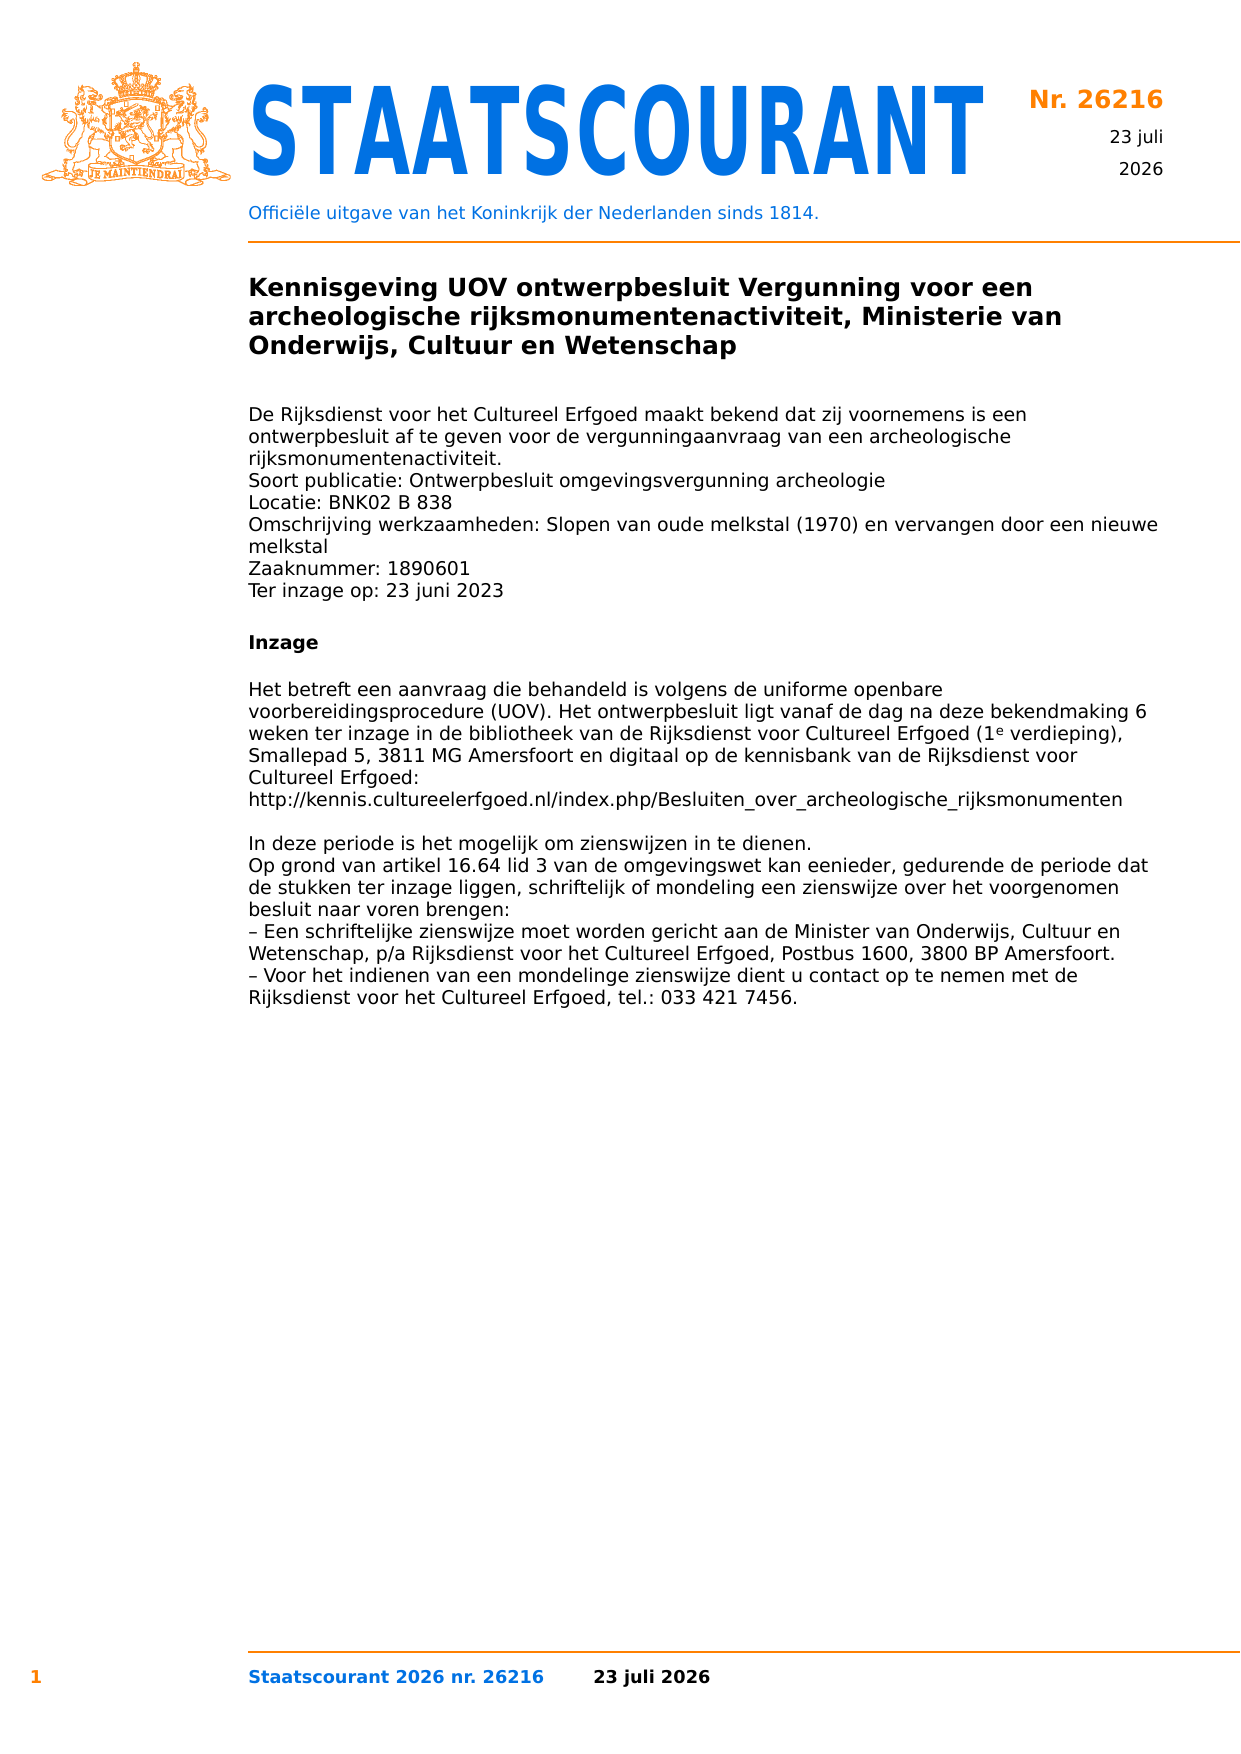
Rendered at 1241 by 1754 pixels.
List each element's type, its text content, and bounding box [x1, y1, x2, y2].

text Het betreft een aanvraag die behandeld is volgens de uniforme openbare voorbereidingsprocedure (UOV). Het ontwerpbesluit ligt vanaf de dag na deze bekendmaking 6 weken ter inzage in de bibliotheek van de Rijksdienst voor Cultureel Erfgoed (1e verdieping), Smallepad 5, 3811 MG Amersfoort en digitaal op de kennisbank van de Rijksdienst voor Cultureel Erfgoed: http://kennis.cultureelerfgoed.nl/index.php/Besluiten_over_archeologische_rijksmonumenten [248, 679, 1163, 811]
text In deze periode is het mogelijk om zienswijzen in te dienen. [248, 833, 1163, 855]
text Zaaknummer: 1890601 [248, 558, 1163, 580]
table_cell 2026 [998, 153, 1240, 203]
subtitle Kennisgeving UOV ontwerpbesluit Vergunning voor een archeologische rijksmonumentenactiviteit, Ministerie van Onderwijs, Cultuur en Wetenschap [248, 273, 1163, 361]
table_cell 23 juli [998, 121, 1240, 153]
table_cell Officiële uitgave van het Koninkrijk der Nederlanden sinds 1814. [248, 203, 1240, 241]
text Locatie: BNK02 B 838 [248, 492, 1163, 514]
text De Rijksdienst voor het Cultureel Erfgoed maakt bekend dat zij voornemens is een ontwerpbesluit af te geven voor de vergunningaanvraag van een archeologische rijksmonumentenactiviteit. [248, 404, 1163, 470]
table_header [25, 62, 248, 241]
picture [41, 62, 231, 186]
table_header Nr. 26216 [998, 62, 1240, 121]
text Omschrijving werkzaamheden: Slopen van oude melkstal (1970) en vervangen door een nieuwe melkstal [248, 514, 1163, 558]
text Ter inzage op: 23 juni 2023 [248, 580, 1163, 602]
text Op grond van artikel 16.64 lid 3 van de omgevingswet kan eenieder, gedurende de periode dat de stukken ter inzage liggen, schriftelijk of mondeling een zienswijze over het voorgenomen besluit naar voren brengen: [248, 855, 1163, 921]
text – Voor het indienen van een mondelinge zienswijze dient u contact op te nemen met de Rijksdienst voor het Cultureel Erfgoed, tel.: 033 421 7456. [248, 965, 1163, 1009]
text – Een schriftelijke zienswijze moet worden gericht aan de Minister van Onderwijs, Cultuur en Wetenschap, p/a Rijksdienst voor het Cultureel Erfgoed, Postbus 1600, 3800 BP Amersfoort. [248, 921, 1163, 965]
text Soort publicatie: Ontwerpbesluit omgevingsvergunning archeologie [248, 470, 1163, 492]
subtitle Inzage [248, 632, 1163, 654]
table_header STAATSCOURANT [248, 62, 998, 203]
